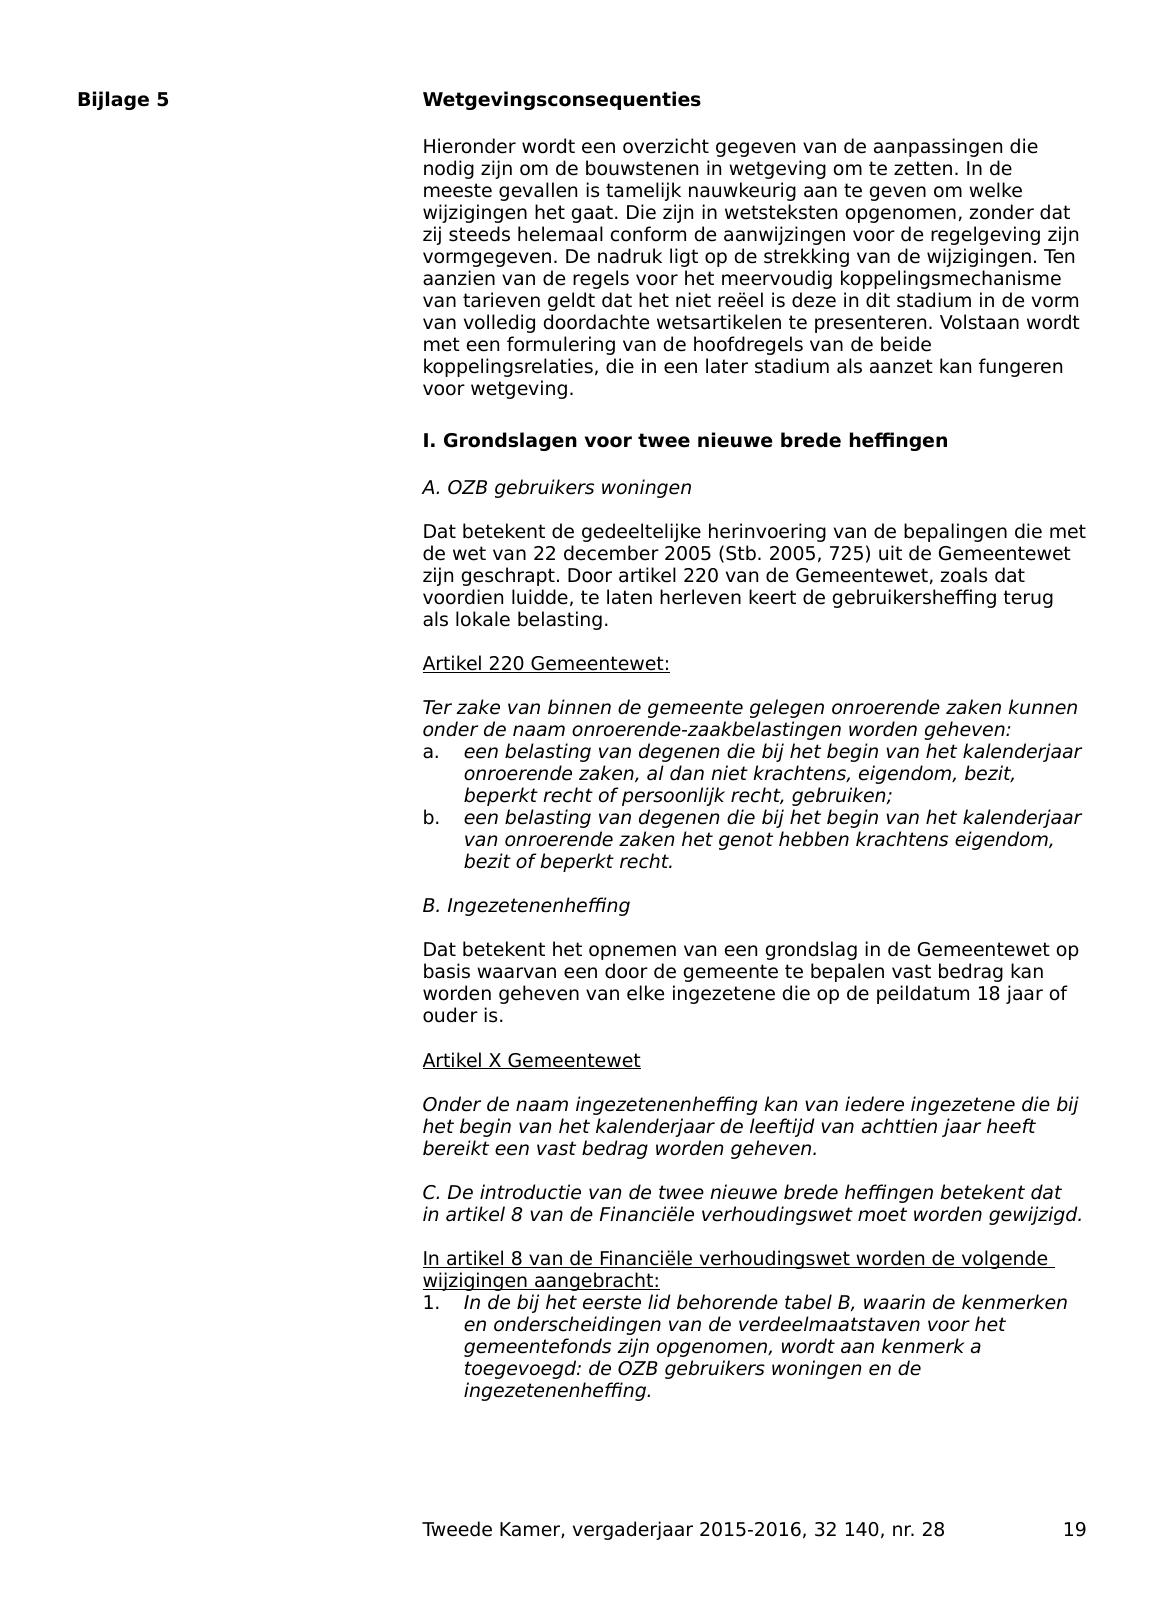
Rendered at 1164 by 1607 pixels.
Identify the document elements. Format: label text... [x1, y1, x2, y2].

text Ter zake van binnen de gemeente gelegen onroerende zaken kunnen onder de naam onroerende-zaakbelastingen worden geheven: [422, 697, 1087, 741]
text Onder de naam ingezetenenheffing kan van iedere ingezetene die bij het begin van het kalenderjaar de leeftijd van achttien jaar heeft bereikt een vast bedrag worden geheven. [422, 1094, 1087, 1159]
text Dat betekent het opnemen van een grondslag in de Gemeentewet op basis waarvan een door de gemeente te bepalen vast bedrag kan worden geheven van elke ingezetene die op de peildatum 18 jaar of ouder is. [422, 939, 1087, 1027]
text Dat betekent de gedeeltelijke herinvoering van de bepalingen die met de wet van 22 december 2005 (Stb. 2005, 725) uit de Gemeentewet zijn geschrapt. Door artikel 220 van de Gemeentewet, zoals dat voordien luidde, te laten herleven keert de gebruikersheffing terug als lokale belasting. [422, 521, 1087, 631]
subtitle I. Grondslagen voor twee nieuwe brede heffingen [422, 430, 1087, 452]
subtitle C. De introductie van de twee nieuwe brede heffingen betekent dat in artikel 8 van de Financiële verhoudingswet moet worden gewijzigd. [422, 1182, 1087, 1226]
subtitle A. OZB gebruikers woningen [422, 477, 1087, 499]
subtitle B. Ingezetenenheffing [422, 895, 1087, 917]
text 1. In de bij het eerste lid behorende tabel B, waarin de kenmerken en onderscheidingen van de verdeelmaatstaven voor het gemeentefonds zijn opgenomen, wordt aan kenmerk a toegevoegd: de OZB gebruikers woningen en de ingezetenenheffing. [422, 1292, 1087, 1402]
subtitle Bijlage 5 Wetgevingsconsequenties [77, 89, 1087, 111]
subtitle Artikel 220 Gemeentewet: [422, 653, 1087, 675]
subtitle Artikel X Gemeentewet [422, 1049, 1087, 1071]
text b. een belasting van degenen die bij het begin van het kalenderjaar van onroerende zaken het genot hebben krachtens eigendom, bezit of beperkt recht. [422, 807, 1087, 873]
text In artikel 8 van de Financiële verhoudingswet worden de volgende wijzigingen aangebracht: [422, 1248, 1087, 1292]
text a. een belasting van degenen die bij het begin van het kalenderjaar onroerende zaken, al dan niet krachtens, eigendom, bezit, beperkt recht of persoonlijk recht, gebruiken; [422, 741, 1087, 807]
text Hieronder wordt een overzicht gegeven van de aanpassingen die nodig zijn om de bouwstenen in wetgeving om te zetten. In de meeste gevallen is tamelijk nauwkeurig aan te geven om welke wijzigingen het gaat. Die zijn in wetsteksten opgenomen, zonder dat zij steeds helemaal conform de aanwijzingen voor de regelgeving zijn vormgegeven. De nadruk ligt op de strekking van de wijzigingen. Ten aanzien van de regels voor het meervoudig koppelingsmechanisme van tarieven geldt dat het niet reëel is deze in dit stadium in de vorm van volledig doordachte wetsartikelen te presenteren. Volstaan wordt met een formulering van de hoofdregels van de beide koppelingsrelaties, die in een later stadium als aanzet kan fungeren voor wetgeving. [422, 136, 1087, 400]
